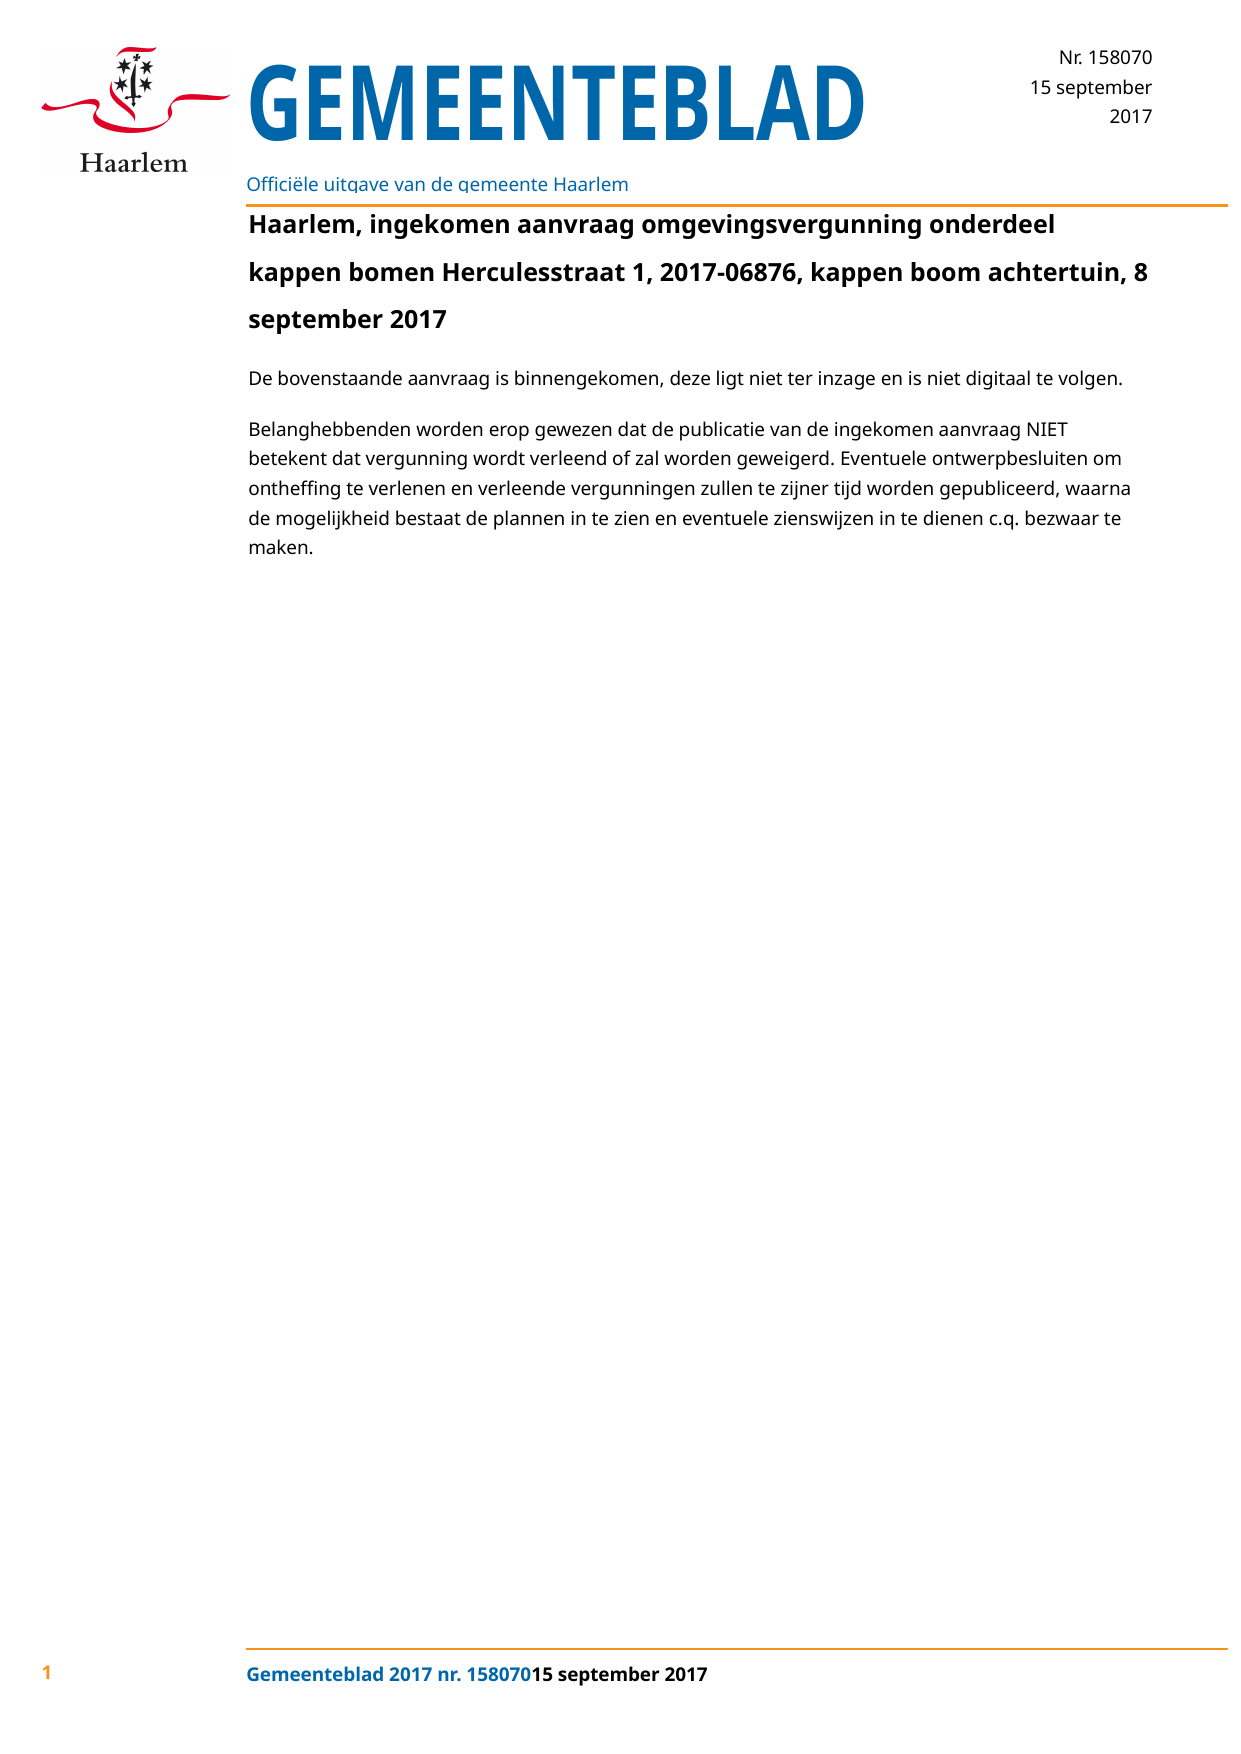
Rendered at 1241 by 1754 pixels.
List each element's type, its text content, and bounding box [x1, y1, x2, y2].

text De bovenstaande aanvraag is binnengekomen, deze ligt niet ter inzage en is niet digitaal te volgen. [248, 366, 1152, 391]
text Haarlem, ingekomen aanvraag omgevingsvergunning onderdeel kappen bomen Herculesstraat 1, 2017-06876, kappen boom achtertuin, 8 september 2017 [248, 207, 1152, 336]
text Belanghebbenden worden erop gewezen dat de publicatie van de ingekomen aanvraag NIET betekent dat vergunning wordt verleend of zal worden geweigerd. Eventuele ontwerpbesluiten om ontheffing te verlenen en verleende vergunningen zullen te zijner tijd worden gepubliceerd, waarna de mogelijkheid bestaat de plannen in te zien en eventuele zienswijzen in te dienen c.q. bezwaar te maken. [248, 416, 1152, 560]
picture [41, 47, 231, 172]
